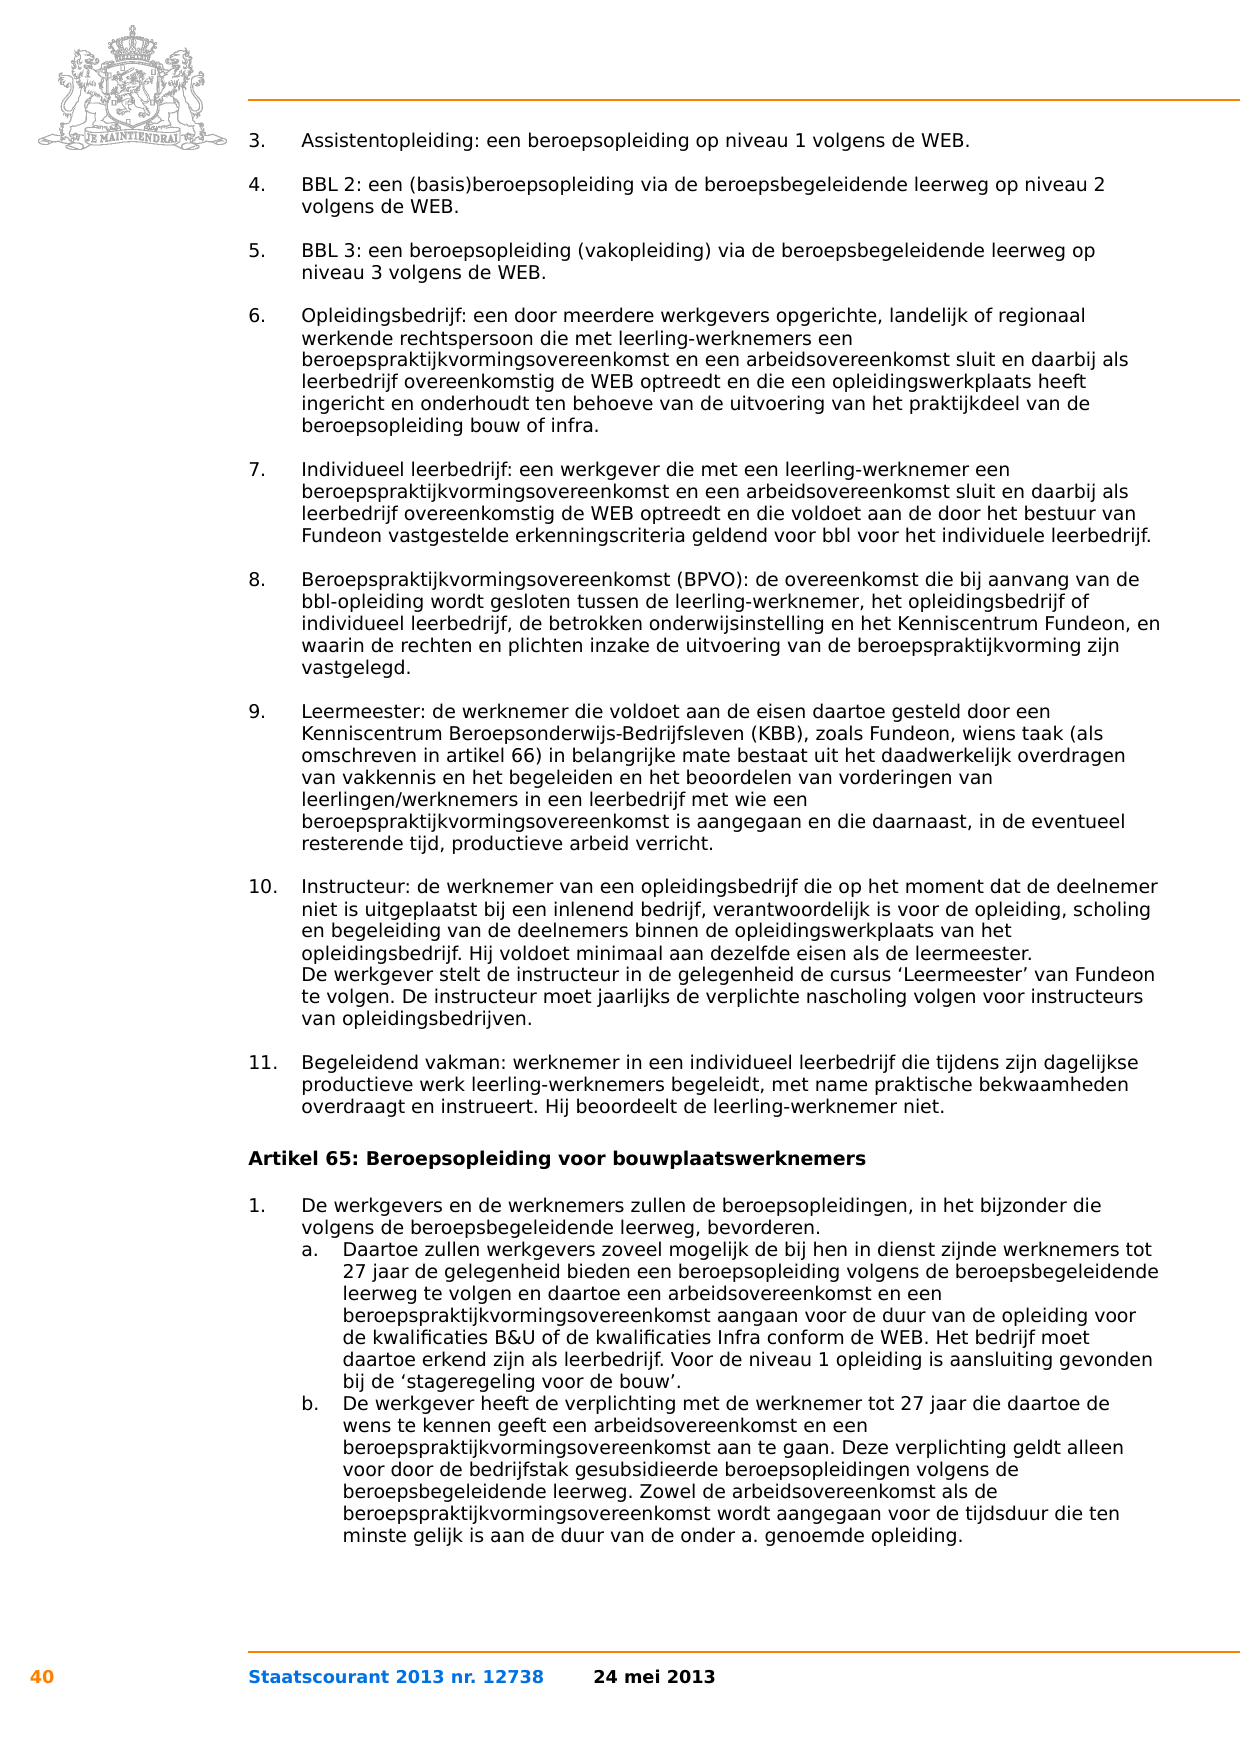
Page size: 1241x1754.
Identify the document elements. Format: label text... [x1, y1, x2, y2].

text a. Daartoe zullen werkgevers zoveel mogelijk de bij hen in dienst zijnde werknemers tot 27 jaar de gelegenheid bieden een beroepsopleiding volgens de beroepsbegeleidende leerweg te volgen en daartoe een arbeidsovereenkomst en een beroepspraktijkvormingsovereenkomst aangaan voor de duur van de opleiding voor de kwalificaties B&U of de kwalificaties Infra conform de WEB. Het bedrijf moet daartoe erkend zijn als leerbedrijf. Voor de niveau 1 opleiding is aansluiting gevonden bij de ‘stageregeling voor de bouw’. [301, 1239, 1163, 1393]
text 6. Opleidingsbedrijf: een door meerdere werkgevers opgerichte, landelijk of regionaal werkende rechtspersoon die met leerling-werknemers een beroepspraktijkvormingsovereenkomst en een arbeidsovereenkomst sluit en daarbij als leerbedrijf overeenkomstig de WEB optreedt en die een opleidingswerkplaats heeft ingericht en onderhoudt ten behoeve van de uitvoering van het praktijkdeel van de beroepsopleiding bouw of infra. [248, 305, 1163, 437]
text 3. Assistentopleiding: een beroepsopleiding op niveau 1 volgens de WEB. [248, 130, 1163, 152]
text 10. Instructeur: de werknemer van een opleidingsbedrijf die op het moment dat de deelnemer niet is uitgeplaatst bij een inlenend bedrijf, verantwoordelijk is voor de opleiding, scholing en begeleiding van de deelnemers binnen de opleidingswerkplaats van het opleidingsbedrijf. Hij voldoet minimaal aan dezelfde eisen als de leermeester. [248, 876, 1163, 964]
text b. De werkgever heeft de verplichting met de werknemer tot 27 jaar die daartoe de wens te kennen geeft een arbeidsovereenkomst en een beroepspraktijkvormingsovereenkomst aan te gaan. Deze verplichting geldt alleen voor door de bedrijfstak gesubsidieerde beroepsopleidingen volgens de beroepsbegeleidende leerweg. Zowel de arbeidsovereenkomst als de beroepspraktijkvormingsovereenkomst wordt aangegaan voor de tijdsduur die ten minste gelijk is aan de duur van de onder a. genoemde opleiding. [301, 1393, 1163, 1547]
text 11. Begeleidend vakman: werknemer in een individueel leerbedrijf die tijdens zijn dagelijkse productieve werk leerling-werknemers begeleidt, met name praktische bekwaamheden overdraagt en instrueert. Hij beoordeelt de leerling-werknemer niet. [248, 1052, 1163, 1118]
text 1. De werkgevers en de werknemers zullen de beroepsopleidingen, in het bijzonder die volgens de beroepsbegeleidende leerweg, bevorderen. [248, 1195, 1163, 1239]
text 8. Beroepspraktijkvormingsovereenkomst (BPVO): de overeenkomst die bij aanvang van de bbl-opleiding wordt gesloten tussen de leerling-werknemer, het opleidingsbedrijf of individueel leerbedrijf, de betrokken onderwijsinstelling en het Kenniscentrum Fundeon, en waarin de rechten en plichten inzake de uitvoering van de beroepspraktijkvorming zijn vastgelegd. [248, 569, 1163, 679]
subtitle Artikel 65: Beroepsopleiding voor bouwplaatswerknemers [248, 1148, 1163, 1170]
text 4. BBL 2: een (basis)beroepsopleiding via de beroepsbegeleidende leerweg op niveau 2 volgens de WEB. [248, 174, 1163, 218]
text 5. BBL 3: een beroepsopleiding (vakopleiding) via de beroepsbegeleidende leerweg op niveau 3 volgens de WEB. [248, 239, 1163, 283]
text 9. Leermeester: de werknemer die voldoet aan de eisen daartoe gesteld door een Kenniscentrum Beroepsonderwijs-Bedrijfsleven (KBB), zoals Fundeon, wiens taak (als omschreven in artikel 66) in belangrijke mate bestaat uit het daadwerkelijk overdragen van vakkennis en het begeleiden en het beoordelen van vorderingen van leerlingen/werknemers in een leerbedrijf met wie een beroepspraktijkvormingsovereenkomst is aangegaan en die daarnaast, in de eventueel resterende tijd, productieve arbeid verricht. [248, 701, 1163, 854]
text De werkgever stelt de instructeur in de gelegenheid de cursus ‘Leermeester’ van Fundeon te volgen. De instructeur moet jaarlijks de verplichte nascholing volgen voor instructeurs van opleidingsbedrijven. [301, 964, 1163, 1030]
picture [38, 25, 227, 150]
text 7. Individueel leerbedrijf: een werkgever die met een leerling-werknemer een beroepspraktijkvormingsovereenkomst en een arbeidsovereenkomst sluit en daarbij als leerbedrijf overeenkomstig de WEB optreedt en die voldoet aan de door het bestuur van Fundeon vastgestelde erkenningscriteria geldend voor bbl voor het individuele leerbedrijf. [248, 459, 1163, 547]
